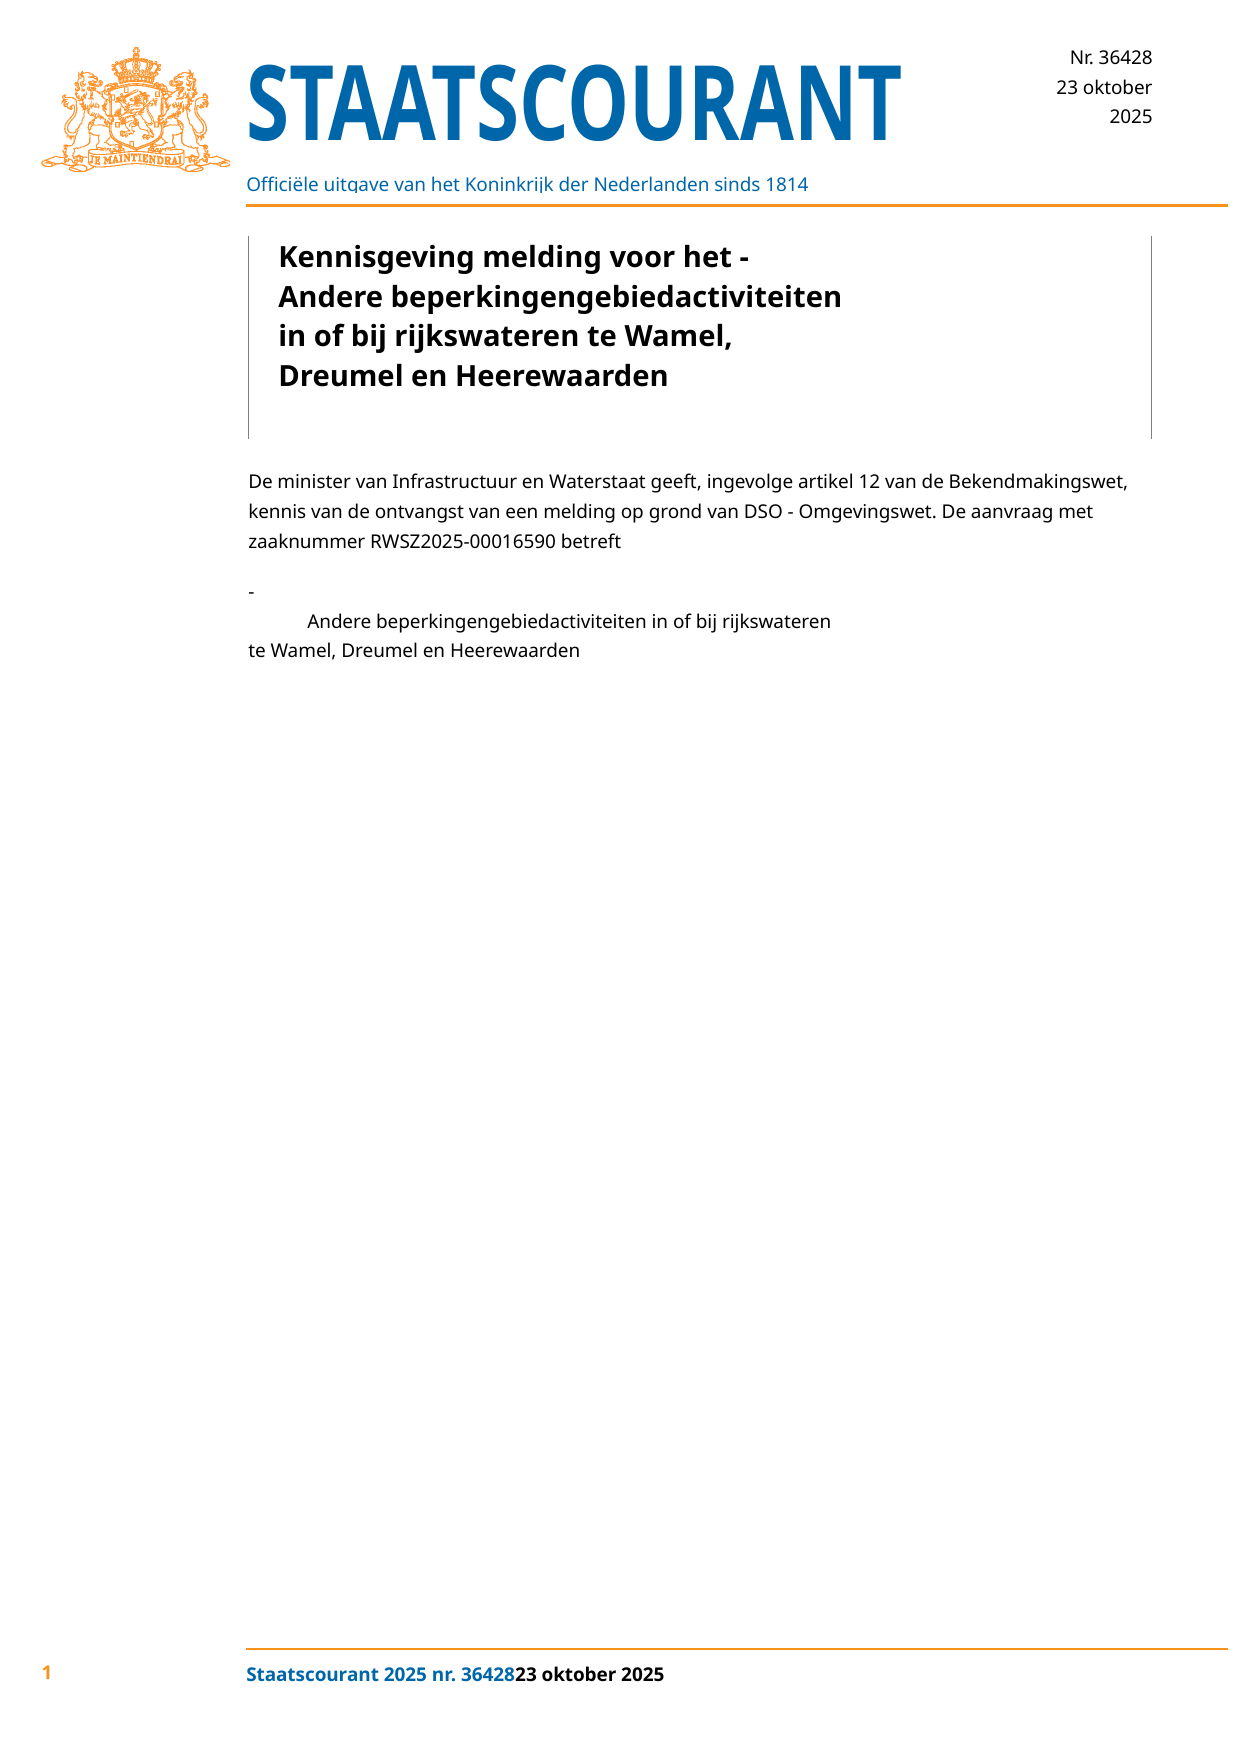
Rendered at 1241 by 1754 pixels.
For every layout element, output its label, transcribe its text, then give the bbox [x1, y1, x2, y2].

list Andere beperkingengebiedactiviteiten in of bij rijkswateren [248, 608, 1152, 633]
text De minister van Infrastructuur en Waterstaat geeft, ingevolge artikel 12 van de Bekendmakingswet, kennis van de ontvangst van een melding op grond van DSO - Omgevingswet. De aanvraag met zaaknummer RWSZ2025-00016590 betreft [248, 469, 1152, 553]
table_header [850, 414, 1151, 439]
table_header Kennisgeving melding voor het -Andere beperkingengebiedactiviteiten in of bij rijkswateren te Wamel, Dreumel en Heerewaarden [249, 236, 850, 439]
table_header [1090, 236, 1151, 413]
picture [41, 47, 231, 172]
table_header [850, 236, 912, 413]
picture [912, 236, 1090, 414]
text te Wamel, Dreumel en Heerewaarden [248, 637, 1152, 663]
